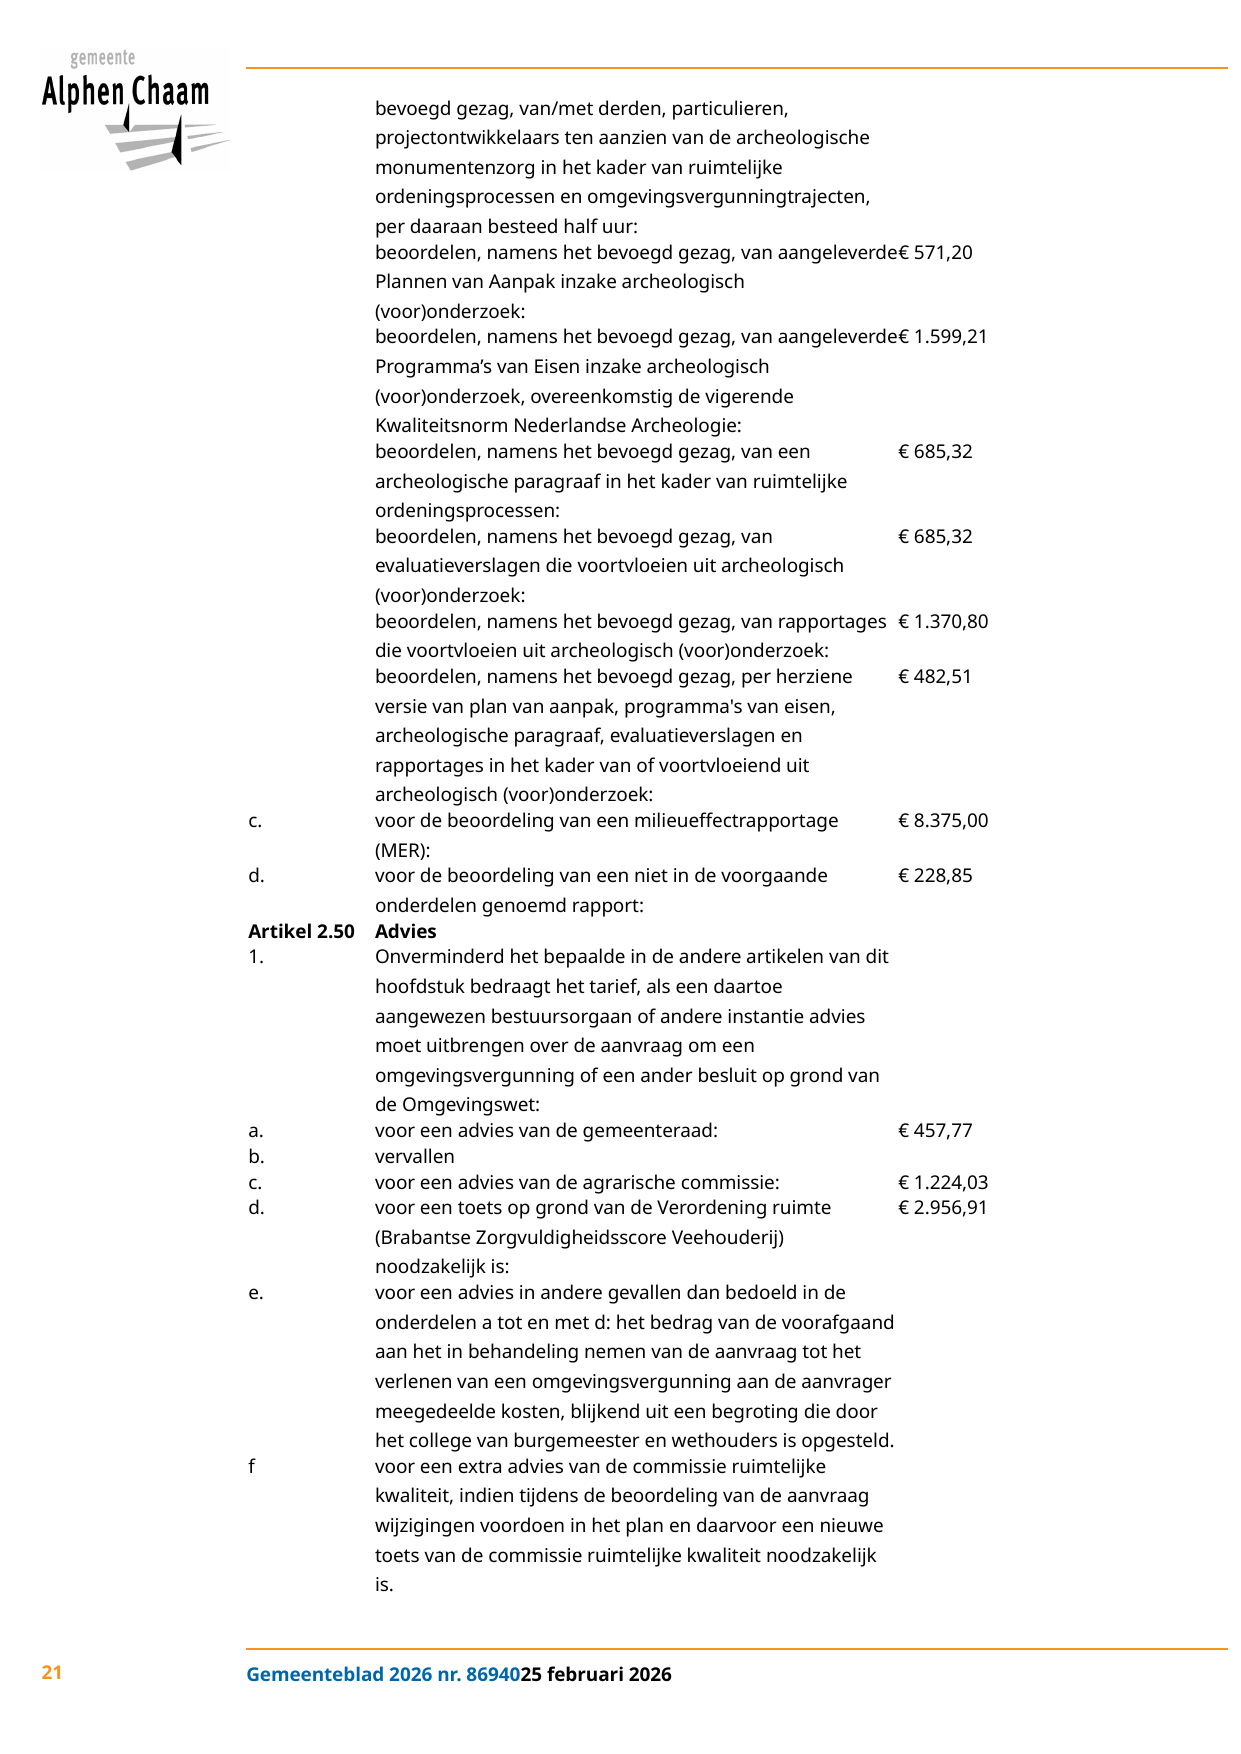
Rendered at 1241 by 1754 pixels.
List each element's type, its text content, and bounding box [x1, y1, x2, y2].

picture [41, 47, 231, 172]
table_cell beoordelen, namens het bevoegd gezag, van aangeleverde Programma’s van Eisen inzake archeologisch (voor)onderzoek, overeenkomstig de vigerende Kwaliteitsnorm Nederlandse Archeologie: [375, 324, 898, 438]
table_cell Artikel 2.50 [248, 918, 375, 944]
table_cell € 1.599,21 [898, 324, 1025, 438]
table_cell c. [248, 1169, 375, 1194]
table_cell € 685,32 [898, 523, 1025, 608]
table_cell beoordelen, namens het bevoegd gezag, van evaluatieverslagen die voortvloeien uit archeologisch (voor)onderzoek: [375, 523, 898, 608]
table_cell [898, 944, 1025, 1117]
table_cell voor een advies van de gemeenteraad: [375, 1118, 898, 1143]
table_cell [1025, 1453, 1152, 1597]
table_cell 1. [248, 944, 375, 1117]
table_cell [1025, 324, 1152, 438]
table_cell € 457,77 [898, 1118, 1025, 1143]
table_cell [1025, 239, 1152, 324]
table_cell [248, 324, 375, 438]
table_cell [1025, 1195, 1152, 1279]
table_cell beoordelen, namens het bevoegd gezag, per herziene versie van plan van aanpak, programma's van eisen, archeologische paragraaf, evaluatieverslagen en rapportages in het kader van of voortvloeiend uit archeologisch (voor)onderzoek: [375, 663, 898, 807]
table_cell voor een toets op grond van de Verordening ruimte (Brabantse Zorgvuldigheidsscore Veehouderij) noodzakelijk is: [375, 1195, 898, 1279]
table_cell [248, 239, 375, 324]
table_cell [1025, 663, 1152, 807]
table_cell e. [248, 1280, 375, 1453]
table_cell bevoegd gezag, van/met derden, particulieren, projectontwikkelaars ten aanzien van de archeologische monumentenzorg in het kader van ruimtelijke ordeningsprocessen en omgevingsvergunningtrajecten, per daaraan besteed half uur: [375, 95, 898, 239]
table_cell [1025, 1143, 1152, 1169]
table_cell d. [248, 863, 375, 918]
table_cell [248, 608, 375, 663]
table_cell beoordelen, namens het bevoegd gezag, van rapportages die voortvloeien uit archeologisch (voor)onderzoek: [375, 608, 898, 663]
table_cell [1025, 608, 1152, 663]
table_cell € 2.956,91 [898, 1195, 1025, 1279]
table_cell [248, 523, 375, 608]
table_cell € 1.224,03 [898, 1169, 1025, 1194]
table_cell voor de beoordeling van een niet in de voorgaande onderdelen genoemd rapport: [375, 863, 898, 918]
table_cell [1025, 95, 1152, 239]
table_cell [1025, 1169, 1152, 1194]
table_cell € 571,20 [898, 239, 1025, 324]
table_cell beoordelen, namens het bevoegd gezag, van een archeologische paragraaf in het kader van ruimtelijke ordeningsprocessen: [375, 438, 898, 523]
table_cell € 8.375,00 [898, 808, 1025, 863]
table_cell [898, 95, 1025, 239]
table_cell [248, 95, 375, 239]
table_cell b. [248, 1143, 375, 1169]
table_cell Onverminderd het bepaalde in de andere artikelen van dit hoofdstuk bedraagt het tarief, als een daartoe aangewezen bestuursorgaan of andere instantie advies moet uitbrengen over de aanvraag om een omgevingsvergunning of een ander besluit op grond van de Omgevingswet: [375, 944, 898, 1117]
table_cell vervallen [375, 1143, 898, 1169]
table_cell [1025, 808, 1152, 863]
table_cell a. [248, 1118, 375, 1143]
table_cell [1025, 1118, 1152, 1143]
table_cell [1025, 863, 1152, 918]
table_cell [1025, 918, 1152, 944]
table_cell [898, 918, 1025, 944]
table_cell [248, 663, 375, 807]
table_cell [898, 1453, 1025, 1597]
table_cell voor een advies van de agrarische commissie: [375, 1169, 898, 1194]
table_cell d. [248, 1195, 375, 1279]
table_cell [1025, 1280, 1152, 1453]
table_cell [1025, 523, 1152, 608]
table_cell Advies [375, 918, 898, 944]
table_cell f [248, 1453, 375, 1597]
table_cell € 685,32 [898, 438, 1025, 523]
table_cell [248, 438, 375, 523]
table_cell [898, 1280, 1025, 1453]
table_cell [1025, 438, 1152, 523]
table_cell beoordelen, namens het bevoegd gezag, van aangeleverde Plannen van Aanpak inzake archeologisch (voor)onderzoek: [375, 239, 898, 324]
table_cell € 1.370,80 [898, 608, 1025, 663]
table_cell voor de beoordeling van een milieueffectrapportage (MER): [375, 808, 898, 863]
table_cell [898, 1143, 1025, 1169]
table_cell voor een advies in andere gevallen dan bedoeld in de onderdelen a tot en met d: het bedrag van de voorafgaand aan het in behandeling nemen van de aanvraag tot het verlenen van een omgevingsvergunning aan de aanvrager meegedeelde kosten, blijkend uit een begroting die door het college van burgemeester en wethouders is opgesteld. [375, 1280, 898, 1453]
table_cell c. [248, 808, 375, 863]
table_cell [1025, 944, 1152, 1117]
table_cell € 228,85 [898, 863, 1025, 918]
table_cell voor een extra advies van de commissie ruimtelijke kwaliteit, indien tijdens de beoordeling van de aanvraag wijzigingen voordoen in het plan en daarvoor een nieuwe toets van de commissie ruimtelijke kwaliteit noodzakelijk is. [375, 1453, 898, 1597]
table_cell € 482,51 [898, 663, 1025, 807]
